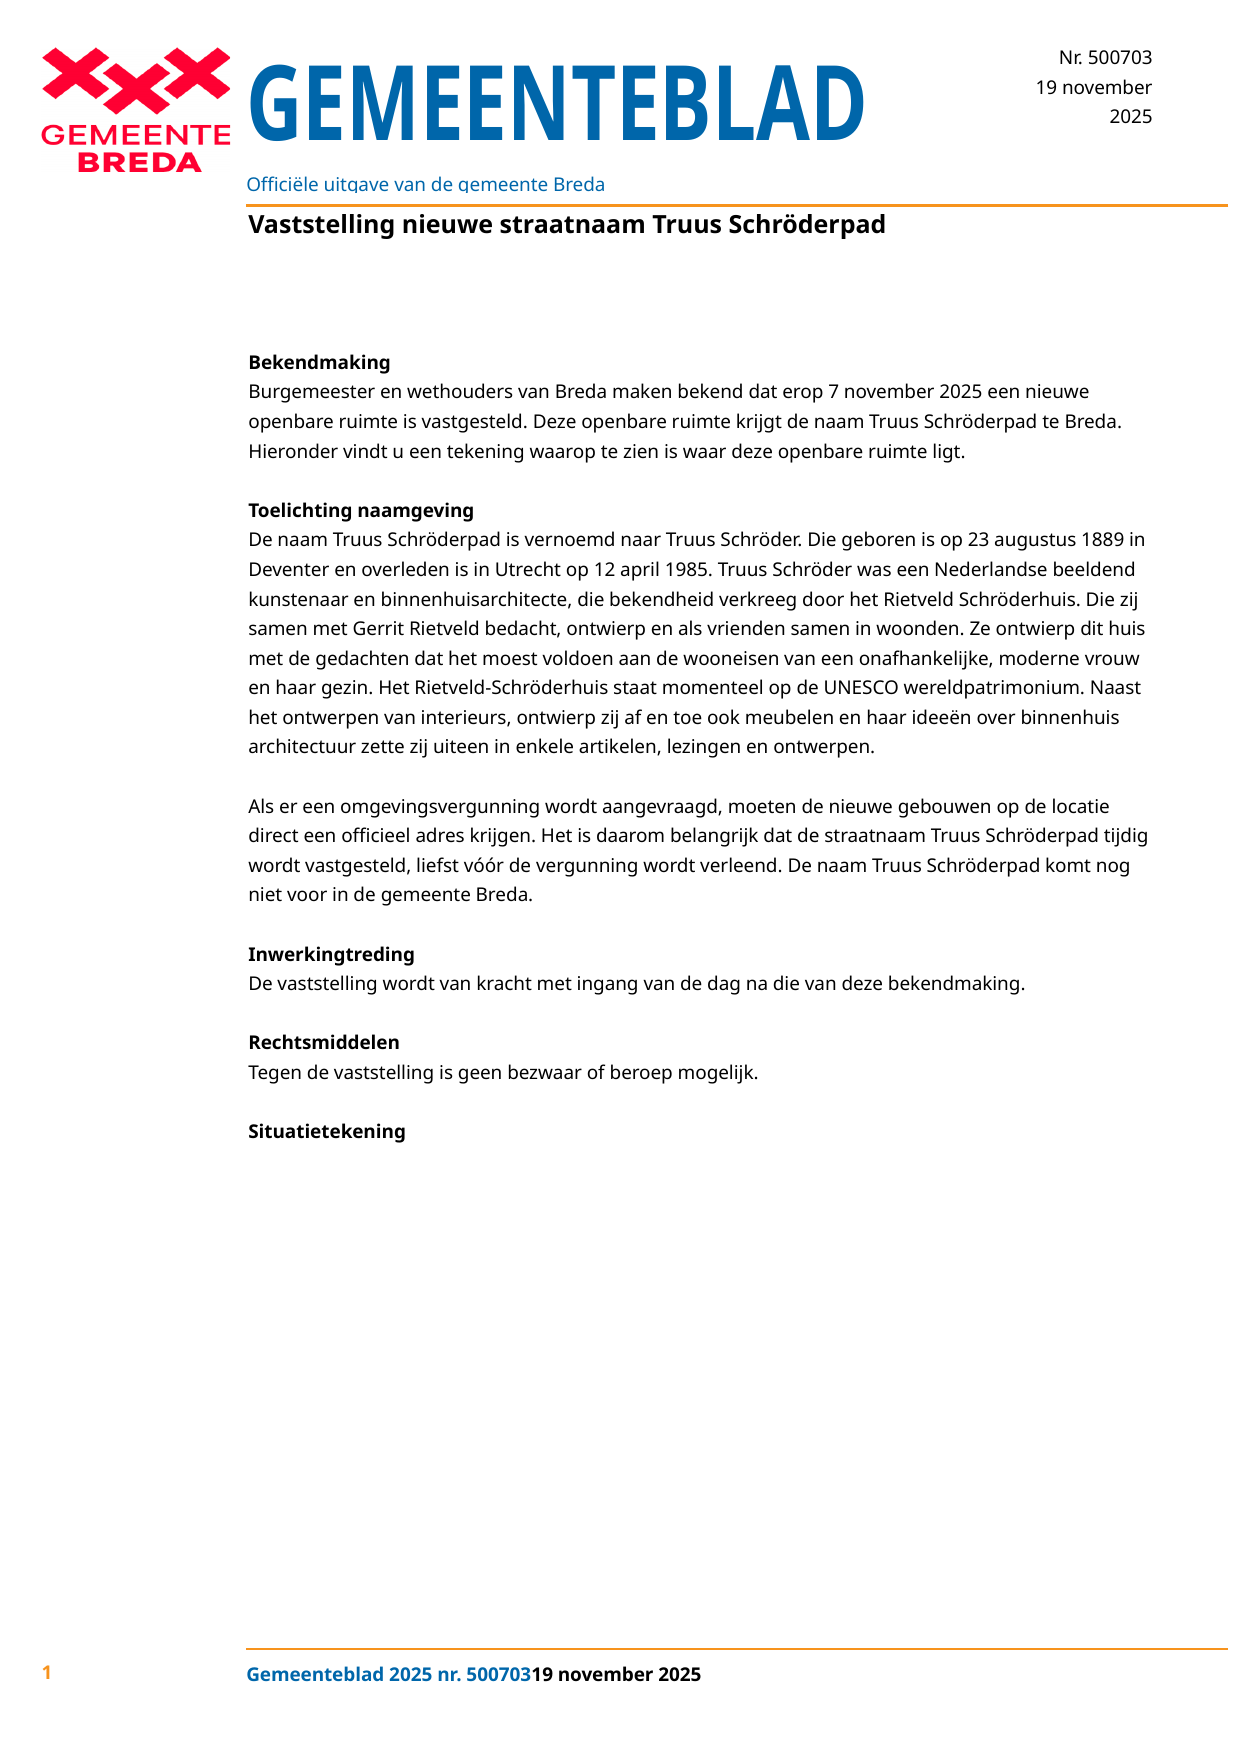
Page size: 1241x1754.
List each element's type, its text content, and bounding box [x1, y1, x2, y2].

text De vaststelling wordt van kracht met ingang van de dag na die van deze bekendmaking. [248, 970, 1152, 996]
text Toelichting naamgeving [248, 497, 1152, 523]
text Tegen de vaststelling is geen bezwaar of beroep mogelijk. [248, 1059, 1152, 1085]
text De naam Truus Schröderpad is vernoemd naar Truus Schröder. Die geboren is op 23 augustus 1889 in Deventer en overleden is in Utrecht op 12 april 1985. Truus Schröder was een Nederlandse beeldend kunstenaar en binnenhuisarchitecte, die bekendheid verkreeg door het Rietveld Schröderhuis. Die zij samen met Gerrit Rietveld bedacht, ontwierp en als vrienden samen in woonden. Ze ontwierp dit huis met de gedachten dat het moest voldoen aan de wooneisen van een onafhankelijke, moderne vrouw en haar gezin. Het Rietveld-Schröderhuis staat momenteel op de UNESCO wereldpatrimonium. Naast het ontwerpen van interieurs, ontwierp zij af en toe ook meubelen en haar ideeën over binnenhuis architectuur zette zij uiteen in enkele artikelen, lezingen en ontwerpen. [248, 527, 1152, 759]
picture [41, 47, 231, 172]
text Vaststelling nieuwe straatnaam Truus Schröderpad [248, 207, 1152, 241]
text Rechtsmiddelen [248, 1029, 1152, 1055]
text Inwerkingtreding [248, 941, 1152, 967]
text Situatietekening [248, 1118, 1152, 1144]
text Bekendmaking [248, 349, 1152, 375]
text Als er een omgevingsvergunning wordt aangevraagd, moeten de nieuwe gebouwen op de locatie direct een officieel adres krijgen. Het is daarom belangrijk dat de straatnaam Truus Schröderpad tijdig wordt vastgesteld, liefst vóór de vergunning wordt verleend. De naam Truus Schröderpad komt nog niet voor in de gemeente Breda. [248, 793, 1152, 907]
text Burgemeester en wethouders van Breda maken bekend dat erop 7 november 2025 een nieuwe openbare ruimte is vastgesteld. Deze openbare ruimte krijgt de naam Truus Schröderpad te Breda. Hieronder vindt u een tekening waarop te zien is waar deze openbare ruimte ligt. [248, 379, 1152, 464]
